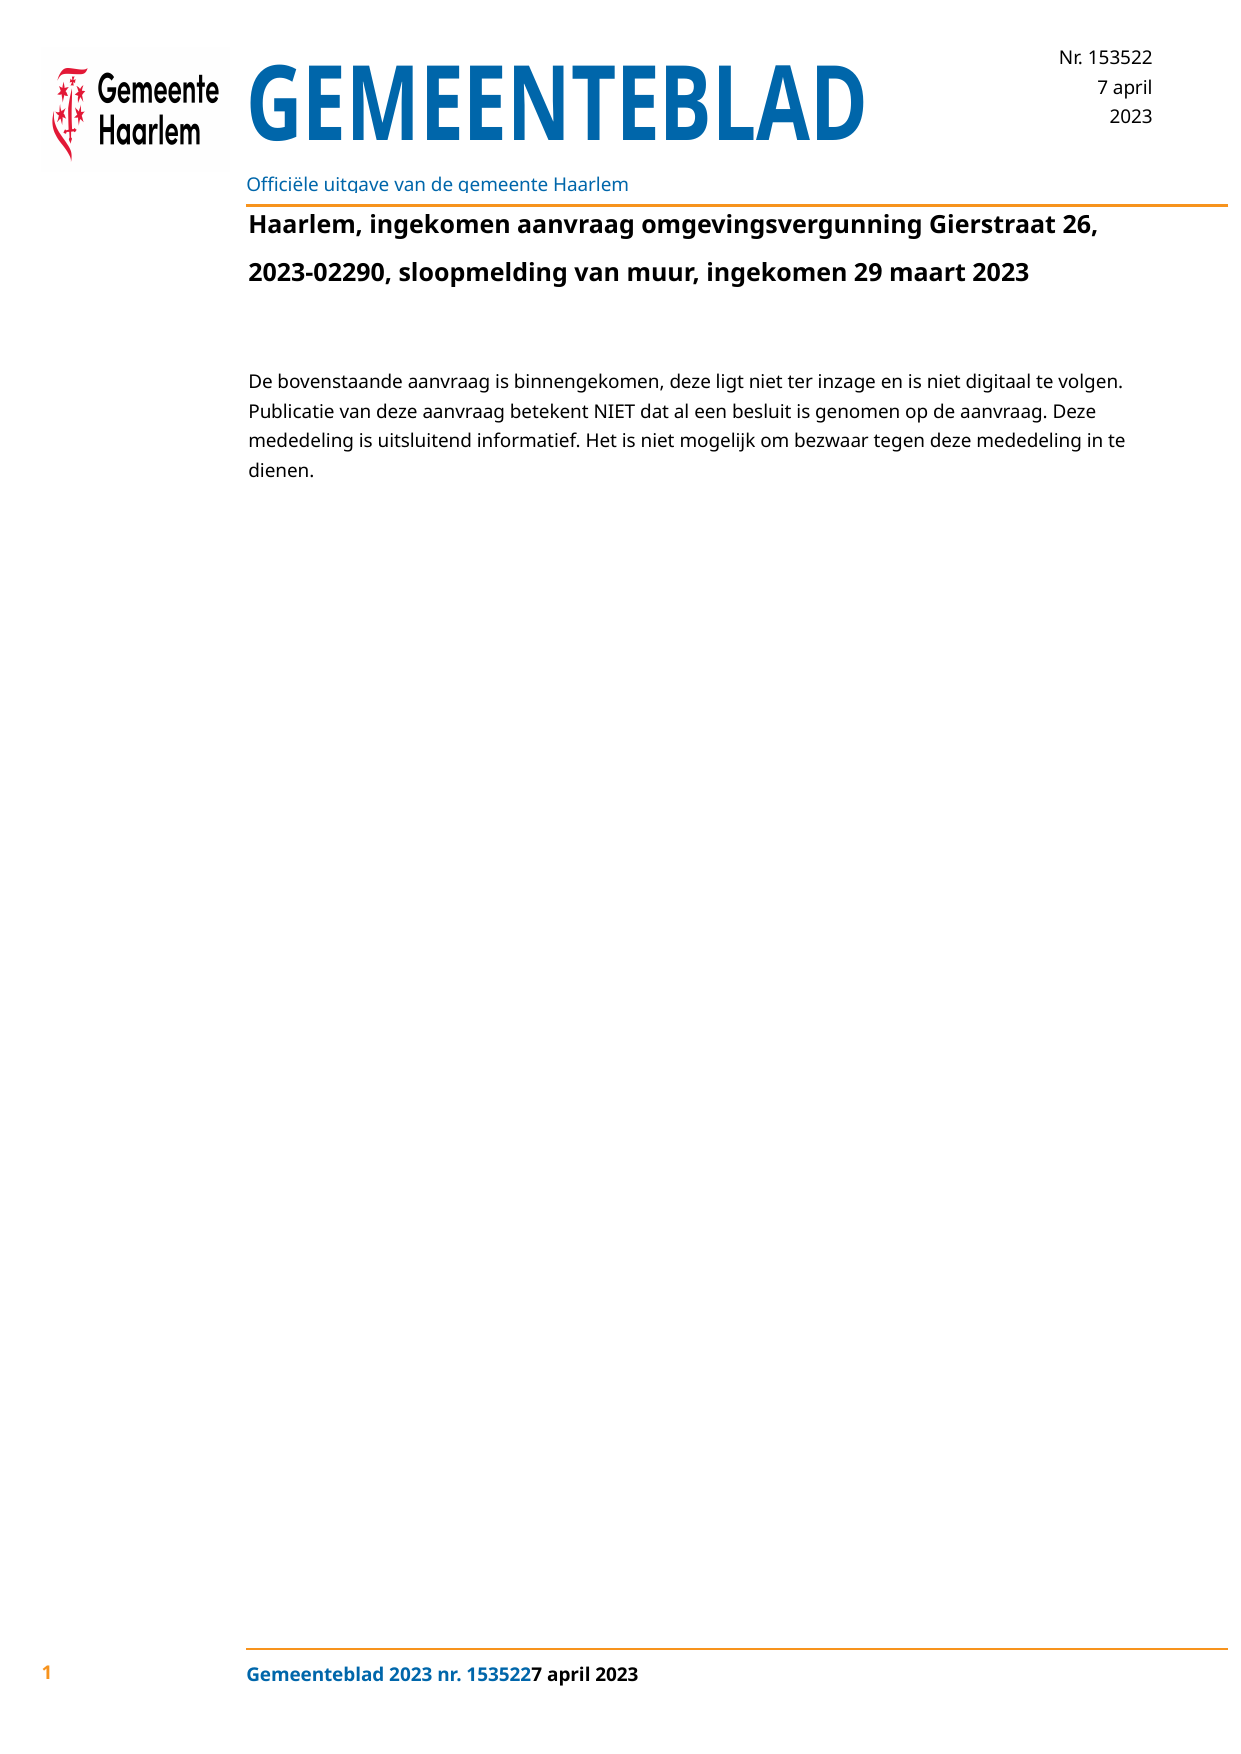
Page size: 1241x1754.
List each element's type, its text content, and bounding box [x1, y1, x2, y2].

text De bovenstaande aanvraag is binnengekomen, deze ligt niet ter inzage en is niet digitaal te volgen. Publicatie van deze aanvraag betekent NIET dat al een besluit is genomen op de aanvraag. Deze mededeling is uitsluitend informatief. Het is niet mogelijk om bezwaar tegen deze mededeling in te dienen. [248, 368, 1152, 483]
picture [41, 47, 231, 172]
text Haarlem, ingekomen aanvraag omgevingsvergunning Gierstraat 26, 2023-02290, sloopmelding van muur, ingekomen 29 maart 2023 [248, 207, 1152, 288]
